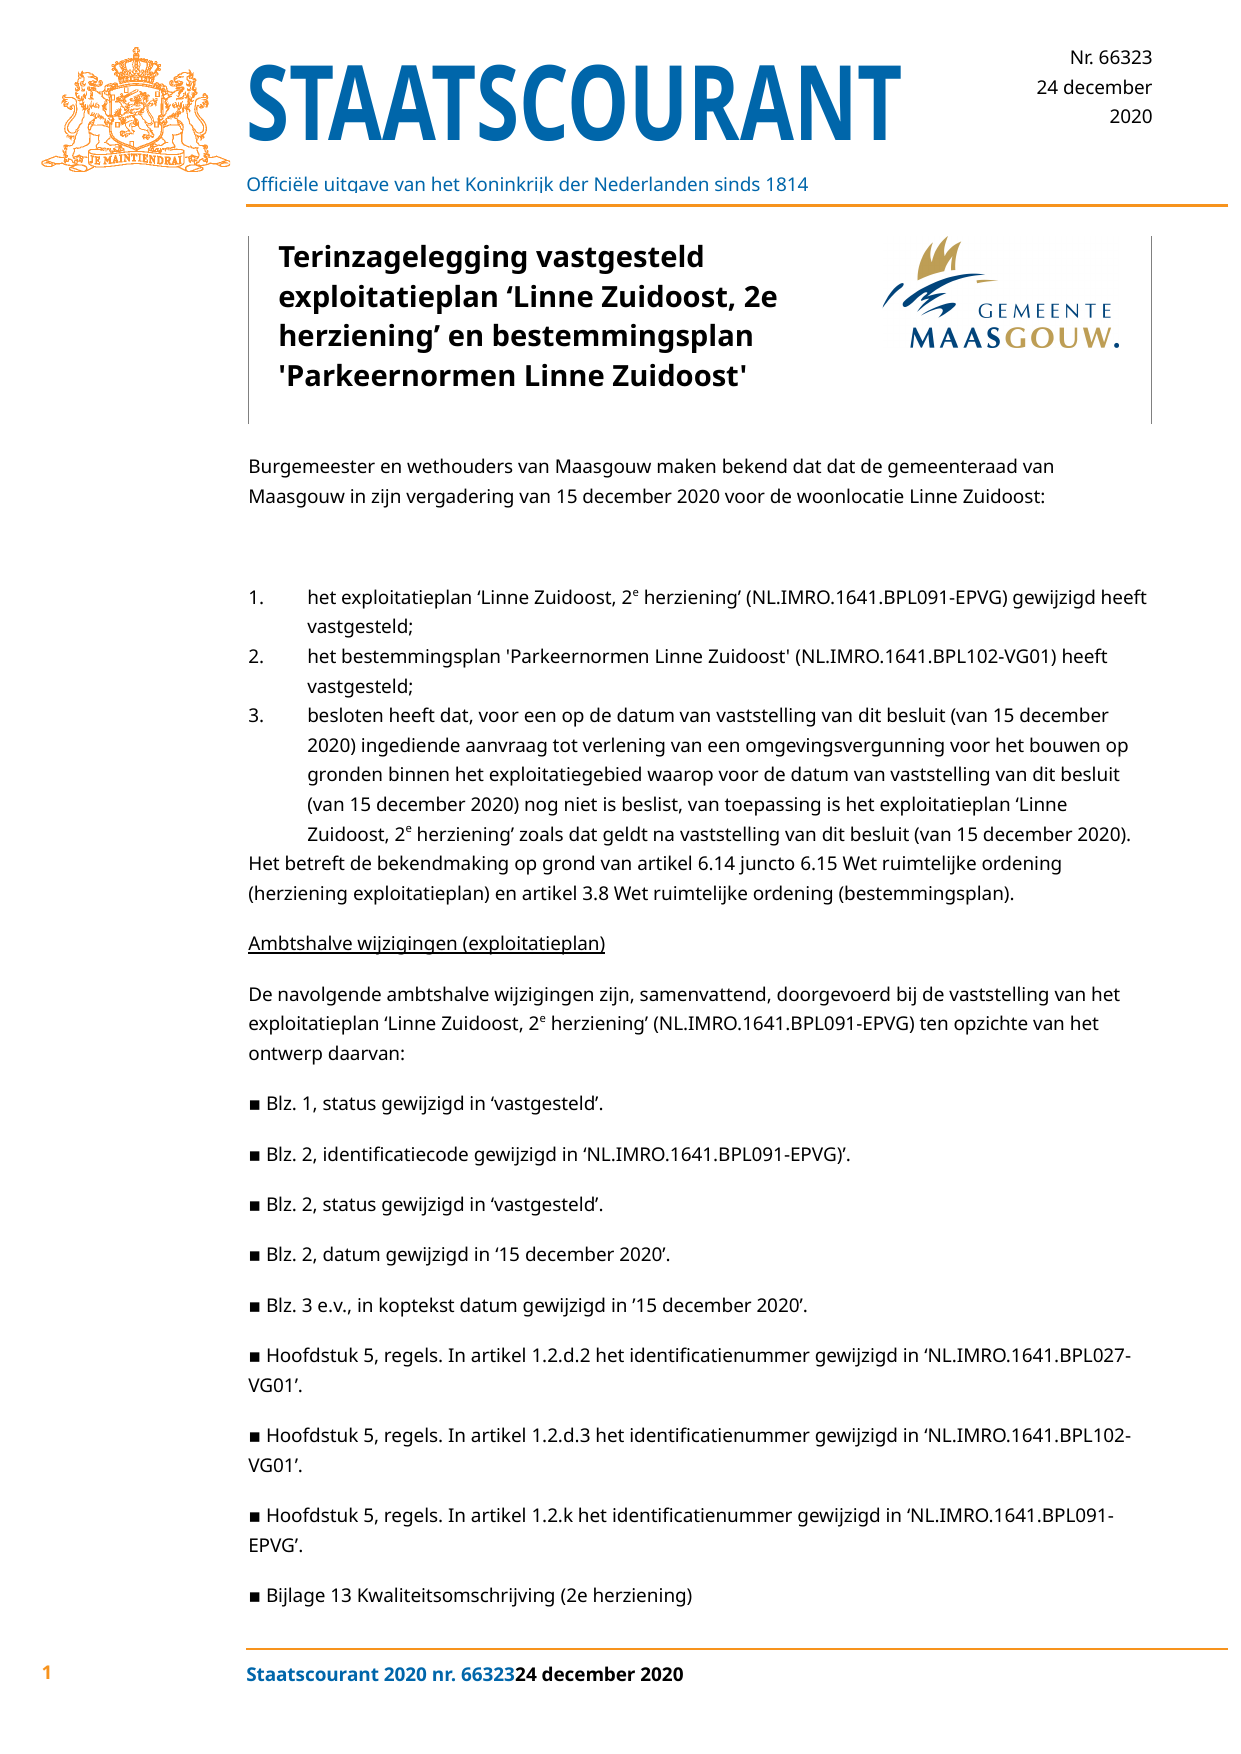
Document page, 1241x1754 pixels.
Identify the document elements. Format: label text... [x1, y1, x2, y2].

list het bestemmingsplan 'Parkeernormen Linne Zuidoost' (NL.IMRO.1641.BPL102-VG01) heeft vastgesteld; [248, 643, 1152, 698]
text ▪ Hoofdstuk 5, regels. In artikel 1.2.d.2 het identificatienummer gewijzigd in ‘NL.IMRO.1641.BPL027-VG01’. [248, 1342, 1152, 1398]
text ▪ Blz. 3 e.v., in koptekst datum gewijzigd in ’15 december 2020’. [248, 1292, 1152, 1318]
text ▪ Bijlage 13 Kwaliteitsomschrijving (2e herziening) [248, 1582, 1152, 1608]
text Burgemeester en wethouders van Maasgouw maken bekend dat dat de gemeenteraad van Maasgouw in zijn vergadering van 15 december 2020 voor de woonlocatie Linne Zuidoost: [248, 454, 1152, 509]
text ▪ Blz. 2, identificatiecode gewijzigd in ‘NL.IMRO.1641.BPL091-EPVG)’. [248, 1141, 1152, 1166]
table_header Terinzagelegging vastgesteld exploitatieplan ‘Linne Zuidoost, 2e herziening’ en bestemmingsplan 'Parkeernormen Linne Zuidoost' [249, 236, 850, 424]
list het exploitatieplan ‘Linne Zuidoost, 2e herziening’ (NL.IMRO.1641.BPL091-EPVG) gewijzigd heeft vastgesteld; [248, 584, 1152, 639]
list besloten heeft dat, voor een op de datum van vaststelling van dit besluit (van 15 december 2020) ingediende aanvraag tot verlening van een omgevingsvergunning voor het bouwen op gronden binnen het exploitatiegebied waarop voor de datum van vaststelling van dit besluit (van 15 december 2020) nog niet is beslist, van toepassing is het exploitatieplan ‘Linne Zuidoost, 2e herziening’ zoals dat geldt na vaststelling van dit besluit (van 15 december 2020). [248, 702, 1152, 846]
text De navolgende ambtshalve wijzigingen zijn, samenvattend, doorgevoerd bij de vaststelling van het exploitatieplan ‘Linne Zuidoost, 2e herziening’ (NL.IMRO.1641.BPL091-EPVG) ten opzichte van het ontwerp daarvan: [248, 981, 1152, 1066]
text ▪ Blz. 2, datum gewijzigd in ‘15 december 2020’. [248, 1242, 1152, 1267]
text ▪ Blz. 1, status gewijzigd in ‘vastgesteld’. [248, 1090, 1152, 1116]
picture [41, 47, 231, 172]
text ▪ Blz. 2, status gewijzigd in ‘vastgesteld’. [248, 1191, 1152, 1217]
text ▪ Hoofdstuk 5, regels. In artikel 1.2.d.3 het identificatienummer gewijzigd in ‘NL.IMRO.1641.BPL102-VG01’. [248, 1422, 1152, 1478]
text Ambtshalve wijzigingen (exploitatieplan) [248, 930, 1152, 956]
text ▪ Hoofdstuk 5, regels. In artikel 1.2.k het identificatienummer gewijzigd in ‘NL.IMRO.1641.BPL091-EPVG’. [248, 1502, 1152, 1558]
table_header [850, 236, 1151, 424]
text Het betreft de bekendmaking op grond van artikel 6.14 juncto 6.15 Wet ruimtelijke ordening (herziening exploitatieplan) en artikel 3.8 Wet ruimtelijke ordening (bestemmingsplan). [248, 850, 1152, 906]
picture [882, 236, 1119, 348]
